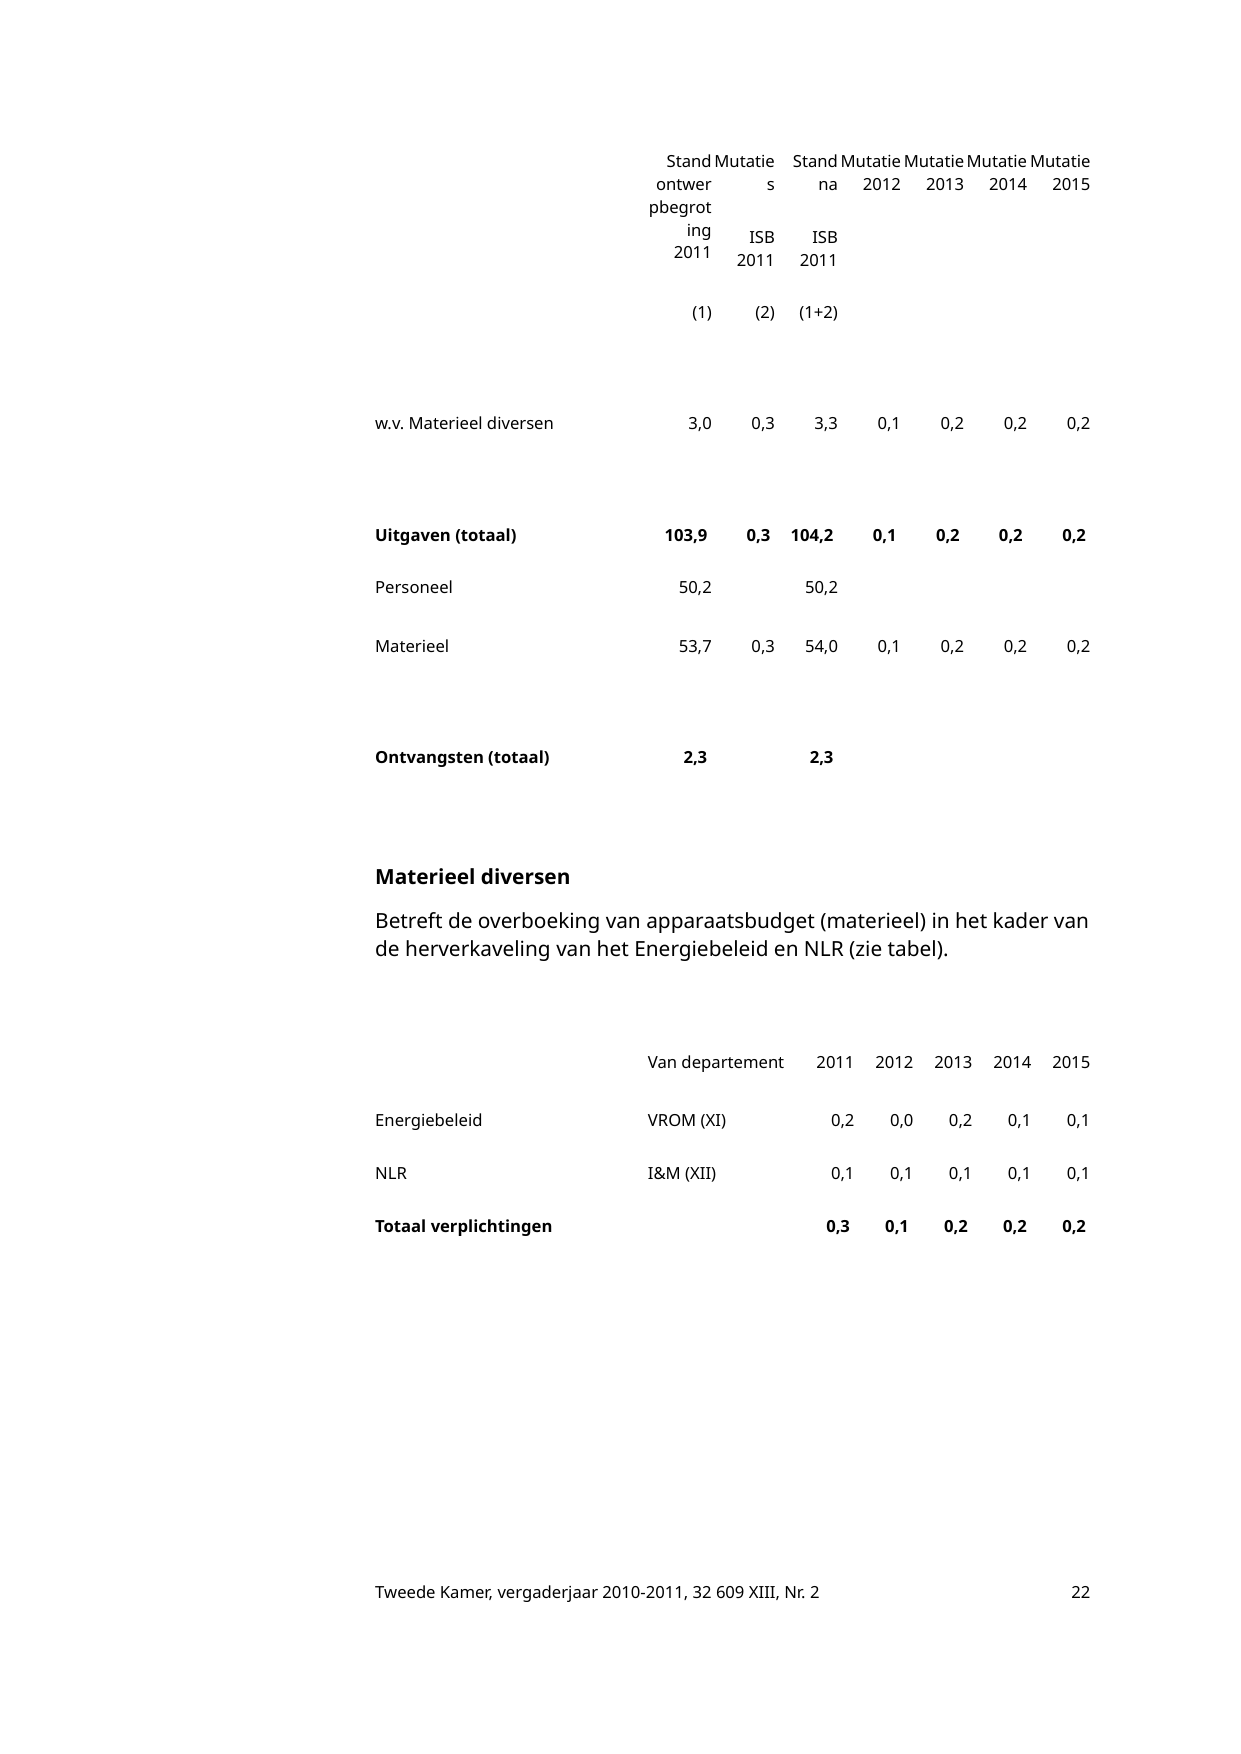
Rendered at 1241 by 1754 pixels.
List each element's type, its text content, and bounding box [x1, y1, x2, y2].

table_cell w.v. Materieel diversen [375, 412, 648, 465]
table_header Mutatie 2015 [1027, 150, 1090, 301]
table_cell 3,0 [648, 412, 711, 465]
table_cell I&M (XII) [648, 1162, 795, 1214]
text Betreft de overboeking van apparaatsbudget (materieel) in het kader van de herverkaveling van het Energiebeleid en NLR (zie tabel). [375, 906, 1090, 963]
table_header Mutaties ISB 2011 [711, 150, 774, 301]
table_cell 0,2 [972, 1214, 1031, 1273]
table_header 2014 [972, 1051, 1031, 1109]
table_cell 0,2 [901, 634, 964, 687]
table_cell [648, 359, 711, 412]
table_cell 0,2 [1027, 412, 1090, 465]
table_cell [375, 465, 648, 523]
table_cell 0,2 [913, 1214, 972, 1273]
table_cell 50,2 [648, 576, 711, 634]
table_header 2015 [1031, 1051, 1090, 1109]
table_cell [1027, 301, 1090, 359]
table_cell [964, 687, 1027, 745]
table_cell 0,2 [1031, 1214, 1090, 1273]
table_cell [711, 465, 774, 523]
table_cell 0,1 [838, 412, 901, 465]
table_cell [838, 465, 901, 523]
table_cell [901, 465, 964, 523]
table_cell (2) [711, 301, 774, 359]
table_cell 54,0 [775, 634, 838, 687]
table_cell [648, 687, 711, 745]
table_cell [648, 1214, 795, 1273]
table_cell 0,0 [854, 1109, 913, 1162]
table_cell 0,2 [913, 1109, 972, 1162]
table_cell Ontvangsten (totaal) [375, 745, 648, 804]
table_cell 0,2 [901, 412, 964, 465]
table_cell 3,3 [775, 412, 838, 465]
table_header 2012 [854, 1051, 913, 1109]
table_cell 2,3 [648, 745, 711, 804]
table_cell [1027, 687, 1090, 745]
table_cell 0,3 [711, 412, 774, 465]
text Materieel diversen [375, 862, 1090, 891]
table_header [375, 1051, 648, 1109]
table_cell [375, 687, 648, 745]
table_header Stand ontwerpbegroting 2011 [648, 150, 711, 301]
table_cell [775, 465, 838, 523]
table_cell [838, 359, 901, 412]
table_cell [964, 745, 1027, 804]
table_cell 0,1 [972, 1162, 1031, 1214]
table_cell Totaal verplichtingen [375, 1214, 648, 1273]
table_cell [901, 576, 964, 634]
table_cell 0,2 [964, 634, 1027, 687]
table_cell [838, 745, 901, 804]
table_cell 0,2 [901, 523, 964, 576]
table_cell [711, 687, 774, 745]
table_cell 0,1 [838, 523, 901, 576]
table_cell Personeel [375, 576, 648, 634]
table_cell 0,1 [795, 1162, 854, 1214]
table_cell 0,2 [1027, 523, 1090, 576]
table_cell 0,1 [838, 634, 901, 687]
table_header Stand na ISB 2011 [775, 150, 838, 301]
table_cell [711, 359, 774, 412]
table_cell [964, 301, 1027, 359]
table_cell [375, 359, 648, 412]
table_cell [901, 359, 964, 412]
table_cell [838, 576, 901, 634]
table_header Mutatie 2014 [964, 150, 1027, 301]
table_cell [964, 576, 1027, 634]
table_header Van departement [648, 1051, 795, 1109]
table_cell [838, 301, 901, 359]
table_cell [901, 745, 964, 804]
table_cell 104,2 [775, 523, 838, 576]
table_cell 0,2 [964, 412, 1027, 465]
table_cell [711, 745, 774, 804]
table_cell Materieel [375, 634, 648, 687]
table_cell [964, 465, 1027, 523]
table_cell 0,1 [913, 1162, 972, 1214]
table_cell 53,7 [648, 634, 711, 687]
table_cell [775, 359, 838, 412]
table_cell [901, 687, 964, 745]
table_cell [775, 687, 838, 745]
table_cell [901, 301, 964, 359]
table_cell 0,2 [795, 1109, 854, 1162]
table_cell 0,1 [1031, 1162, 1090, 1214]
table_cell [1027, 359, 1090, 412]
table_cell [1027, 576, 1090, 634]
table_header Mutatie 2012 [838, 150, 901, 301]
table_cell [838, 687, 901, 745]
table_header 2011 [795, 1051, 854, 1109]
table_cell (1+2) [775, 301, 838, 359]
table_cell 0,3 [711, 634, 774, 687]
table_cell [1027, 465, 1090, 523]
table_cell 103,9 [648, 523, 711, 576]
table_header Mutatie 2013 [901, 150, 964, 301]
table_cell 50,2 [775, 576, 838, 634]
table_header [375, 150, 648, 301]
table_header 2013 [913, 1051, 972, 1109]
table_cell 0,1 [854, 1214, 913, 1273]
table_cell NLR [375, 1162, 648, 1214]
table_cell 0,1 [1031, 1109, 1090, 1162]
table_cell Uitgaven (totaal) [375, 523, 648, 576]
table_cell [1027, 745, 1090, 804]
table_cell 0,1 [972, 1109, 1031, 1162]
table_cell VROM (XI) [648, 1109, 795, 1162]
table_cell 0,3 [795, 1214, 854, 1273]
table_cell 0,1 [854, 1162, 913, 1214]
table_cell 0,2 [1027, 634, 1090, 687]
table_cell (1) [648, 301, 711, 359]
table_cell 0,3 [711, 523, 774, 576]
table_cell 2,3 [775, 745, 838, 804]
table_cell [375, 301, 648, 359]
table_cell Energiebeleid [375, 1109, 648, 1162]
table_cell [964, 359, 1027, 412]
table_cell [648, 465, 711, 523]
table_cell 0,2 [964, 523, 1027, 576]
table_cell [711, 576, 774, 634]
